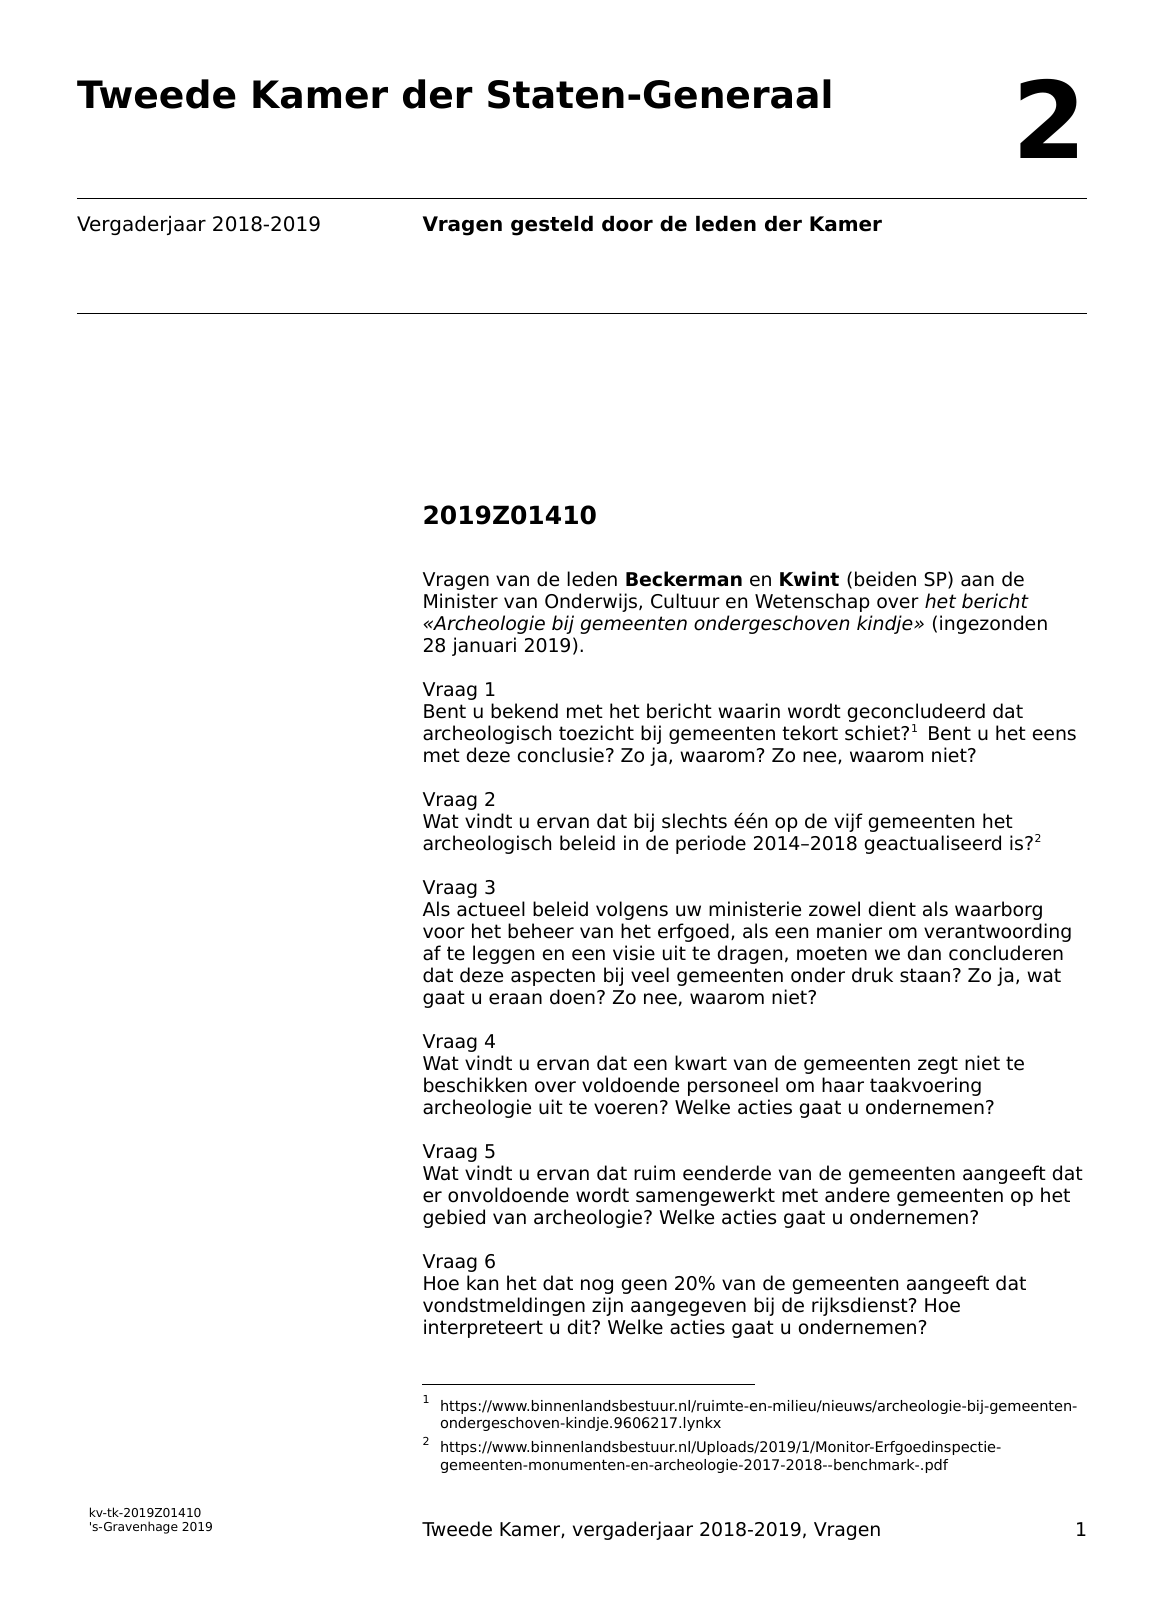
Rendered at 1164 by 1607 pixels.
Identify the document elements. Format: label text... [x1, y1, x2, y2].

text https://www.binnenlandsbestuur.nl/ruimte-en-milieu/nieuws/archeologie-bij-gemeenten-ondergeschoven-kindje.9606217.lynkx [422, 1393, 1087, 1432]
text Vraag 3 [422, 877, 1087, 899]
table_header 2 [886, 59, 1087, 198]
text Wat vindt u ervan dat bij slechts één op de vijf gemeenten het archeologisch beleid in de periode 2014–2018 geactualiseerd is? [422, 811, 1087, 855]
text Vraag 5 [422, 1141, 1087, 1163]
text Vraag 2 [422, 789, 1087, 811]
text Vraag 6 [422, 1251, 1087, 1273]
table_cell Vergaderjaar 2018-2019 [77, 199, 422, 313]
text Als actueel beleid volgens uw ministerie zowel dient als waarborg voor het beheer van het erfgoed, als een manier om verantwoording af te leggen en een visie uit te dragen, moeten we dan concluderen dat deze aspecten bij veel gemeenten onder druk staan? Zo ja, wat gaat u eraan doen? Zo nee, waarom niet? [422, 899, 1087, 1009]
text 2019Z01410 [422, 501, 1087, 531]
text Vraag 4 [422, 1031, 1087, 1053]
text https://www.binnenlandsbestuur.nl/Uploads/2019/1/Monitor-Erfgoedinspectie-gemeenten-monumenten-en-archeologie-2017-2018--benchmark-.pdf [422, 1435, 1087, 1474]
text Hoe kan het dat nog geen 20% van de gemeenten aangeeft dat vondstmeldingen zijn aangegeven bij de rijksdienst? Hoe interpreteert u dit? Welke acties gaat u ondernemen? [422, 1273, 1087, 1339]
table_header Tweede Kamer der Staten-Generaal [77, 59, 886, 198]
table_cell Vragen gesteld door de leden der Kamer [422, 199, 1087, 313]
text Vragen van de leden Beckerman en Kwint (beiden SP) aan de Minister van Onderwijs, Cultuur en Wetenschap over het bericht «Archeologie bij gemeenten ondergeschoven kindje» (ingezonden 28 januari 2019). [422, 569, 1087, 657]
text kv-tk-2019Z01410 [88, 1506, 323, 1520]
text Wat vindt u ervan dat ruim eenderde van de gemeenten aangeeft dat er onvoldoende wordt samengewerkt met andere gemeenten op het gebied van archeologie? Welke acties gaat u ondernemen? [422, 1163, 1087, 1229]
text Bent u bekend met het bericht waarin wordt geconcludeerd dat archeologisch toezicht bij gemeenten tekort schiet? Bent u het eens met deze conclusie? Zo ja, waarom? Zo nee, waarom niet? [422, 701, 1087, 767]
text 's-Gravenhage 2019 [88, 1520, 323, 1534]
text Wat vindt u ervan dat een kwart van de gemeenten zegt niet te beschikken over voldoende personeel om haar taakvoering archeologie uit te voeren? Welke acties gaat u ondernemen? [422, 1053, 1087, 1119]
text Vraag 1 [422, 679, 1087, 701]
